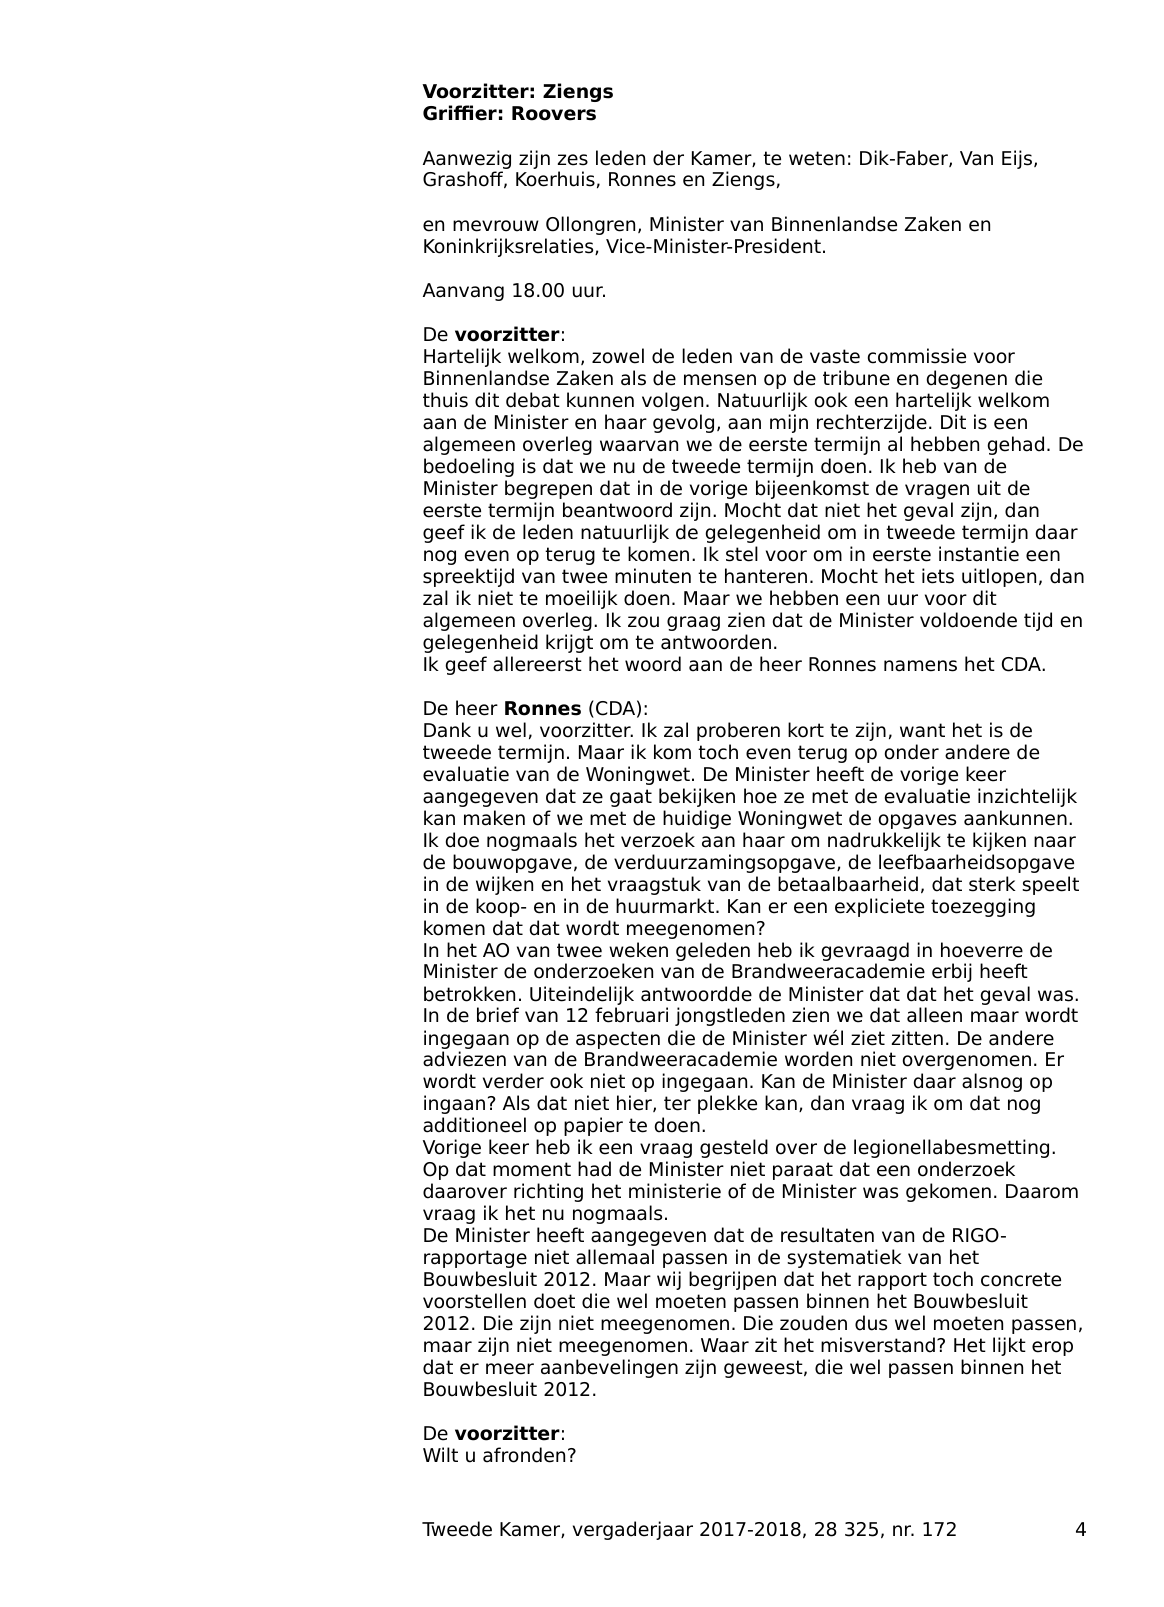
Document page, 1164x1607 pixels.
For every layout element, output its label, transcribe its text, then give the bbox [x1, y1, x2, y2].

text Voorzitter: Ziengs [422, 81, 1087, 103]
text De heer Ronnes (CDA): [422, 698, 1087, 720]
text Vorige keer heb ik een vraag gesteld over de legionellabesmetting. Op dat moment had de Minister niet paraat dat een onderzoek daarover richting het ministerie of de Minister was gekomen. Daarom vraag ik het nu nogmaals. [422, 1137, 1087, 1225]
text en mevrouw Ollongren, Minister van Binnenlandse Zaken en Koninkrijksrelaties, Vice-Minister-President. [422, 213, 1087, 257]
text Aanwezig zijn zes leden der Kamer, te weten: Dik-Faber, Van Eijs, Grashoff, Koerhuis, Ronnes en Ziengs, [422, 147, 1087, 191]
text Aanvang 18.00 uur. [422, 280, 1087, 302]
text Griffier: Roovers [422, 103, 1087, 125]
text Ik geef allereerst het woord aan de heer Ronnes namens het CDA. [422, 653, 1087, 676]
text Dank u wel, voorzitter. Ik zal proberen kort te zijn, want het is de tweede termijn. Maar ik kom toch even terug op onder andere de evaluatie van de Woningwet. De Minister heeft de vorige keer aangegeven dat ze gaat bekijken hoe ze met de evaluatie inzichtelijk kan maken of we met de huidige Woningwet de opgaves aankunnen. Ik doe nogmaals het verzoek aan haar om nadrukkelijk te kijken naar de bouwopgave, de verduurzamingsopgave, de leefbaarheidsopgave in de wijken en het vraagstuk van de betaalbaarheid, dat sterk speelt in de koop- en in de huurmarkt. Kan er een expliciete toezegging komen dat dat wordt meegenomen? [422, 720, 1087, 939]
text Wilt u afronden? [422, 1445, 1087, 1467]
text In het AO van twee weken geleden heb ik gevraagd in hoeverre de Minister de onderzoeken van de Brandweeracademie erbij heeft betrokken. Uiteindelijk antwoordde de Minister dat dat het geval was. In de brief van 12 februari jongstleden zien we dat alleen maar wordt ingegaan op de aspecten die de Minister wél ziet zitten. De andere adviezen van de Brandweeracademie worden niet overgenomen. Er wordt verder ook niet op ingegaan. Kan de Minister daar alsnog op ingaan? Als dat niet hier, ter plekke kan, dan vraag ik om dat nog additioneel op papier te doen. [422, 939, 1087, 1137]
text De Minister heeft aangegeven dat de resultaten van de RIGO-rapportage niet allemaal passen in de systematiek van het Bouwbesluit 2012. Maar wij begrijpen dat het rapport toch concrete voorstellen doet die wel moeten passen binnen het Bouwbesluit 2012. Die zijn niet meegenomen. Die zouden dus wel moeten passen, maar zijn niet meegenomen. Waar zit het misverstand? Het lijkt erop dat er meer aanbevelingen zijn geweest, die wel passen binnen het Bouwbesluit 2012. [422, 1225, 1087, 1401]
text De voorzitter: [422, 1423, 1087, 1445]
text Hartelijk welkom, zowel de leden van de vaste commissie voor Binnenlandse Zaken als de mensen op de tribune en degenen die thuis dit debat kunnen volgen. Natuurlijk ook een hartelijk welkom aan de Minister en haar gevolg, aan mijn rechterzijde. Dit is een algemeen overleg waarvan we de eerste termijn al hebben gehad. De bedoeling is dat we nu de tweede termijn doen. Ik heb van de Minister begrepen dat in de vorige bijeenkomst de vragen uit de eerste termijn beantwoord zijn. Mocht dat niet het geval zijn, dan geef ik de leden natuurlijk de gelegenheid om in tweede termijn daar nog even op terug te komen. Ik stel voor om in eerste instantie een spreektijd van twee minuten te hanteren. Mocht het iets uitlopen, dan zal ik niet te moeilijk doen. Maar we hebben een uur voor dit algemeen overleg. Ik zou graag zien dat de Minister voldoende tijd en gelegenheid krijgt om te antwoorden. [422, 346, 1087, 653]
text De voorzitter: [422, 324, 1087, 346]
